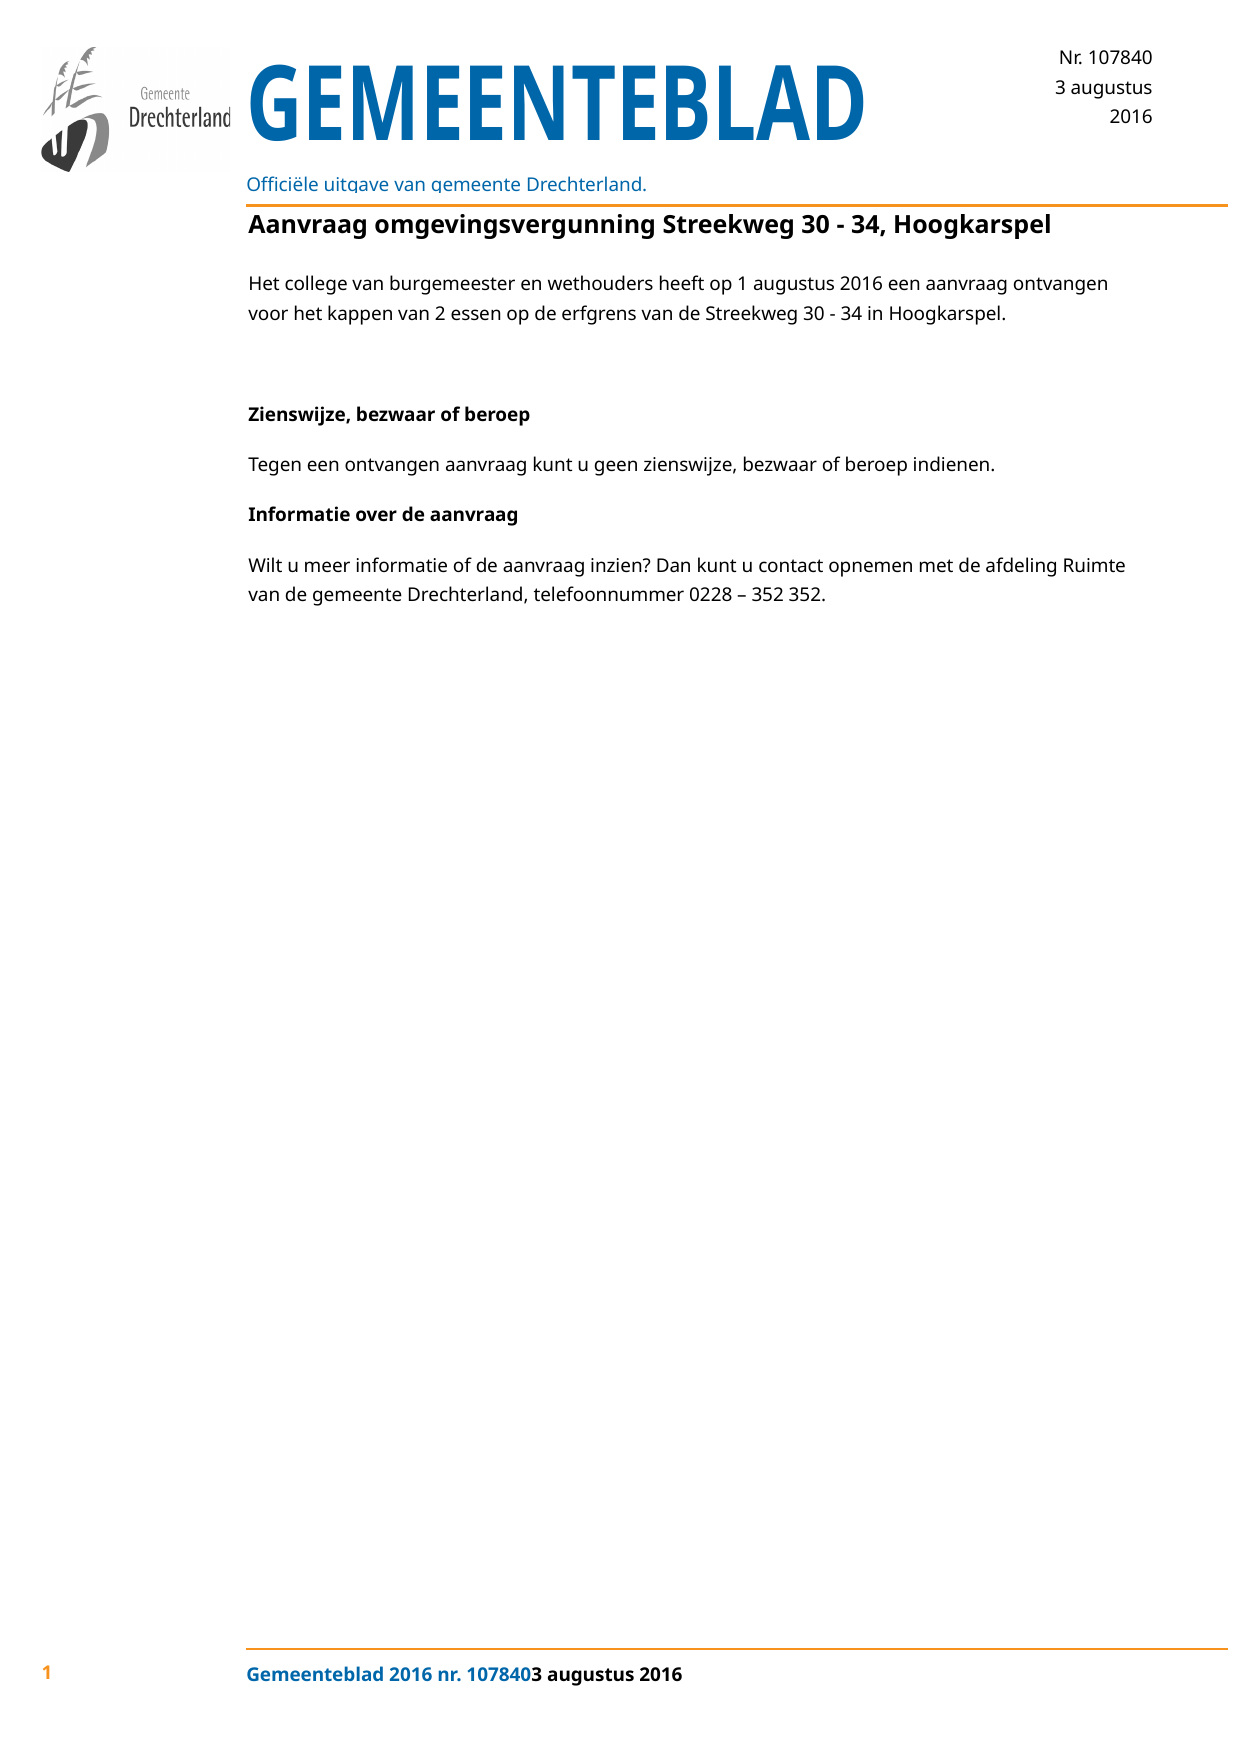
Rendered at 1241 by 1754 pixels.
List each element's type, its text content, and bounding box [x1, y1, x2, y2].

text Zienswijze, bezwaar of beroep [248, 401, 1152, 426]
text Wilt u meer informatie of de aanvraag inzien? Dan kunt u contact opnemen met de afdeling Ruimte van de gemeente Drechterland, telefoonnummer 0228 – 352 352. [248, 552, 1152, 607]
text Tegen een ontvangen aanvraag kunt u geen zienswijze, bezwaar of beroep indienen. [248, 451, 1152, 477]
text Informatie over de aanvraag [248, 502, 1152, 527]
picture [41, 47, 231, 172]
text Aanvraag omgevingsvergunning Streekweg 30 - 34, Hoogkarspel [248, 207, 1152, 241]
text Het college van burgemeester en wethouders heeft op 1 augustus 2016 een aanvraag ontvangen voor het kappen van 2 essen op de erfgrens van de Streekweg 30 - 34 in Hoogkarspel. [248, 270, 1152, 326]
